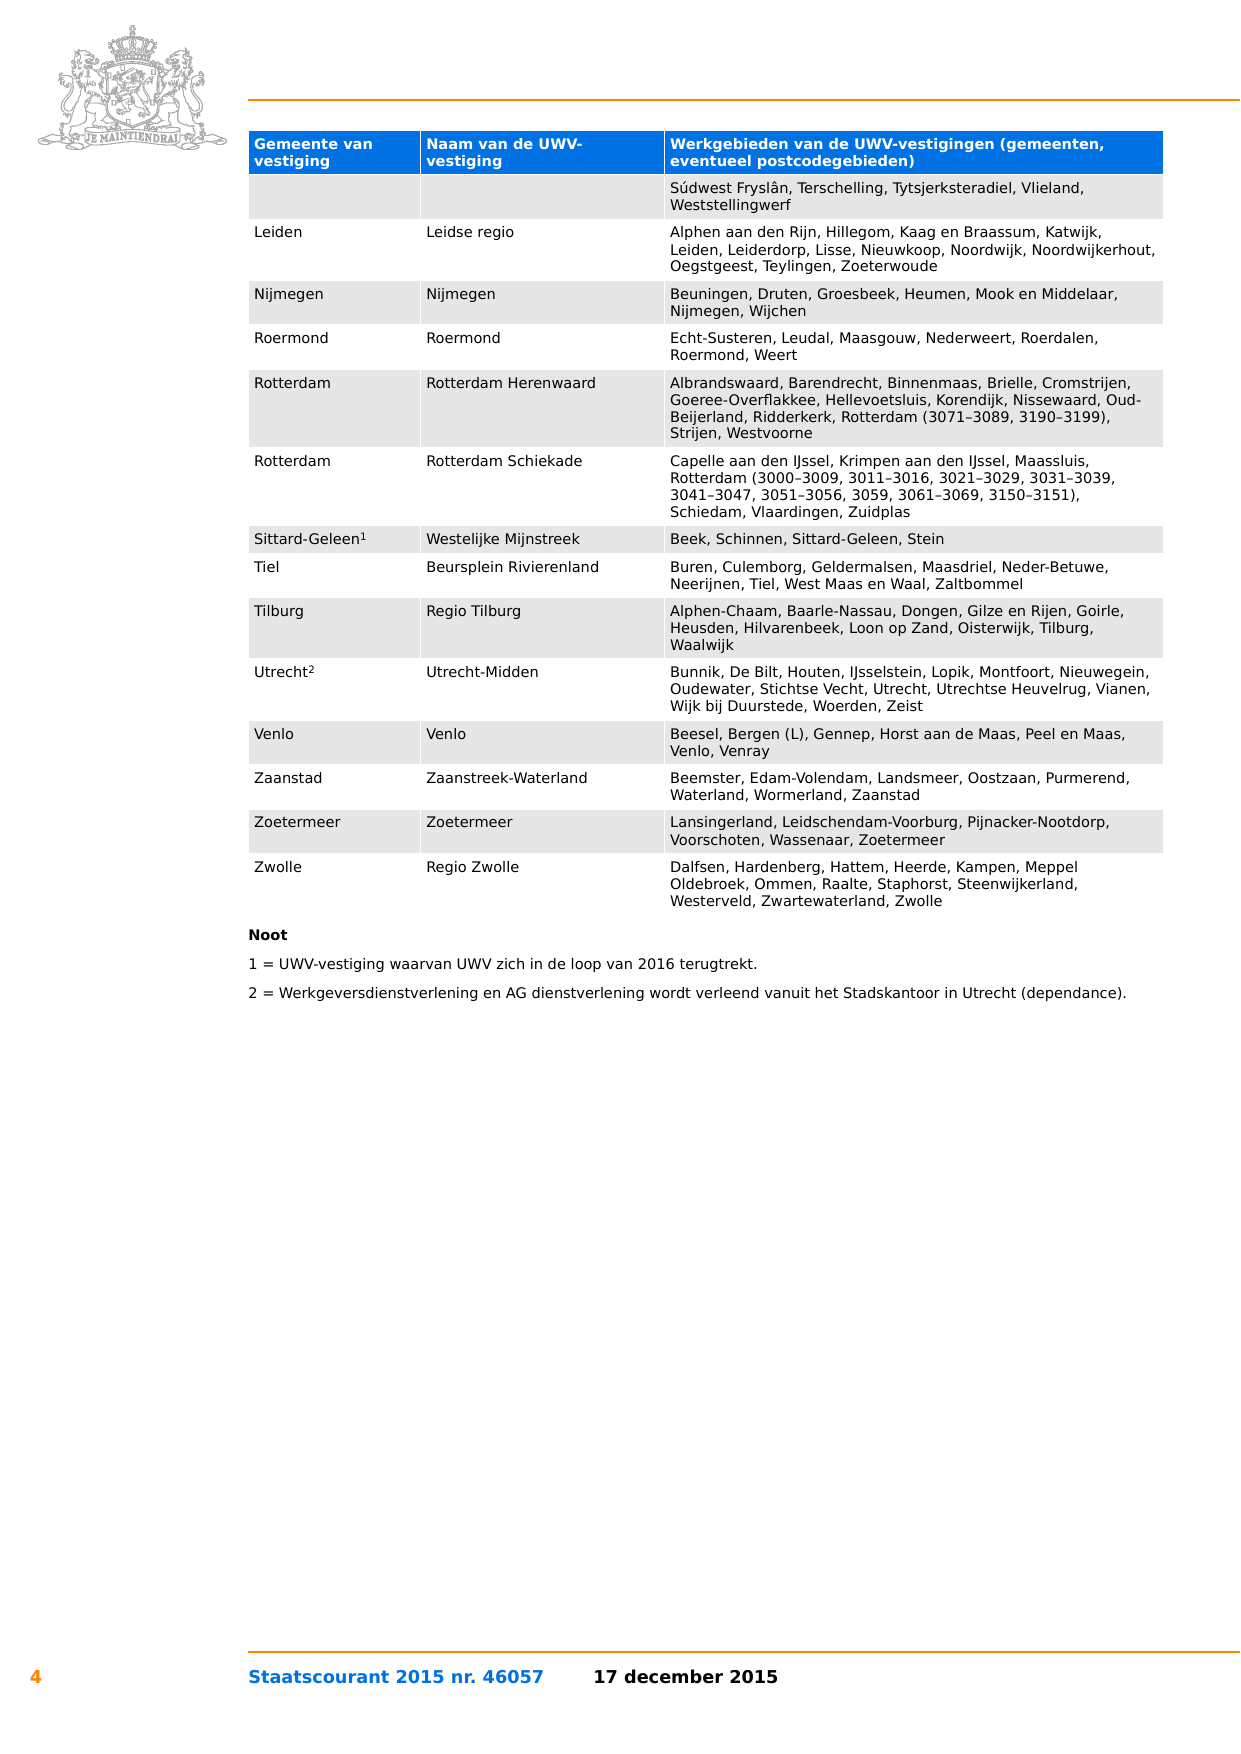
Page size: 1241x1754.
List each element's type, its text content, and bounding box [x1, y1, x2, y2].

table_cell Roermond [421, 325, 664, 369]
table_cell Westelijke Mijnstreek [421, 526, 664, 553]
table_cell Beursplein Rivierenland [421, 554, 664, 597]
table_cell Echt-Susteren, Leudal, Maasgouw, Nederweert, Roerdalen, Roermond, Weert [665, 325, 1163, 369]
table_cell Venlo [421, 721, 664, 764]
table_cell [249, 175, 420, 219]
table_cell Capelle aan den IJssel, Krimpen aan den IJssel, Maassluis, Rotterdam (3000–3009, 3011–3016, 3021–3029, 3031–3039, 3041–3047, 3051–3056, 3059, 3061–3069, 3150–3151), Schiedam, Vlaardingen, Zuidplas [665, 448, 1163, 525]
table_cell Leiden [249, 220, 420, 280]
table_cell Buren, Culemborg, Geldermalsen, Maasdriel, Neder-Betuwe, Neerijnen, Tiel, West Maas en Waal, Zaltbommel [665, 554, 1163, 597]
table_cell Zoetermeer [421, 810, 664, 853]
table_cell Súdwest Fryslân, Terschelling, Tytsjerksteradiel, Vlieland, Weststellingwerf [665, 175, 1163, 219]
table_cell Alphen-Chaam, Baarle-Nassau, Dongen, Gilze en Rijen, Goirle, Heusden, Hilvarenbeek, Loon op Zand, Oisterwijk, Tilburg, Waalwijk [665, 598, 1163, 658]
table_cell Tilburg [249, 598, 420, 658]
table_cell Zaanstad [249, 765, 420, 809]
table_cell Regio Zwolle [421, 854, 664, 914]
table_cell Utrecht-Midden [421, 660, 664, 720]
table_cell Zwolle [249, 854, 420, 914]
table_cell Beemster, Edam-Volendam, Landsmeer, Oostzaan, Purmerend, Waterland, Wormerland, Zaanstad [665, 765, 1163, 809]
table_cell Alphen aan den Rijn, Hillegom, Kaag en Braassum, Katwijk, Leiden, Leiderdorp, Lisse, Nieuwkoop, Noordwijk, Noordwijkerhout, Oegstgeest, Teylingen, Zoeterwoude [665, 220, 1163, 280]
table_cell Noot 1 = UWV-vestiging waarvan UWV zich in de loop van 2016 terugtrekt. 2 = Werkgeversdienstverlening en AG dienstverlening wordt verleend vanuit het Stadskantoor in Utrecht (dependance). [248, 915, 1163, 1002]
table_cell Rotterdam [249, 370, 420, 447]
table_cell Lansingerland, Leidschendam-Voorburg, Pijnacker-Nootdorp, Voorschoten, Wassenaar, Zoetermeer [665, 810, 1163, 853]
table_cell Rotterdam Herenwaard [421, 370, 664, 447]
table_cell Beuningen, Druten, Groesbeek, Heumen, Mook en Middelaar, Nijmegen, Wijchen [665, 281, 1163, 324]
table_header Naam van de UWV-vestiging [421, 131, 664, 174]
table_cell Nijmegen [421, 281, 664, 324]
table_cell Utrecht2 [249, 660, 420, 720]
table_cell Venlo [249, 721, 420, 764]
table_cell [421, 175, 664, 219]
table_cell Leidse regio [421, 220, 664, 280]
table_cell Albrandswaard, Barendrecht, Binnenmaas, Brielle, Cromstrijen, Goeree-Overflakkee, Hellevoetsluis, Korendijk, Nissewaard, Oud-Beijerland, Ridderkerk, Rotterdam (3071–3089, 3190–3199), Strijen, Westvoorne [665, 370, 1163, 447]
table_cell Tiel [249, 554, 420, 597]
table_cell Beek, Schinnen, Sittard-Geleen, Stein [665, 526, 1163, 553]
table_header Gemeente van vestiging [249, 131, 420, 174]
table_cell Roermond [249, 325, 420, 369]
table_cell Dalfsen, Hardenberg, Hattem, Heerde, Kampen, Meppel Oldebroek, Ommen, Raalte, Staphorst, Steenwijkerland, Westerveld, Zwartewaterland, Zwolle [665, 854, 1163, 914]
table_cell Rotterdam Schiekade [421, 448, 664, 525]
table_cell Beesel, Bergen (L), Gennep, Horst aan de Maas, Peel en Maas, Venlo, Venray [665, 721, 1163, 764]
table_cell Sittard-Geleen1 [249, 526, 420, 553]
picture [38, 25, 227, 150]
table_cell Bunnik, De Bilt, Houten, IJsselstein, Lopik, Montfoort, Nieuwegein, Oudewater, Stichtse Vecht, Utrecht, Utrechtse Heuvelrug, Vianen, Wijk bij Duurstede, Woerden, Zeist [665, 660, 1163, 720]
table_header Werkgebieden van de UWV-vestigingen (gemeenten, eventueel postcodegebieden) [665, 131, 1163, 174]
table_cell Regio Tilburg [421, 598, 664, 658]
table_cell Zoetermeer [249, 810, 420, 853]
table_cell Nijmegen [249, 281, 420, 324]
table_cell Zaanstreek-Waterland [421, 765, 664, 809]
table_cell Rotterdam [249, 448, 420, 525]
